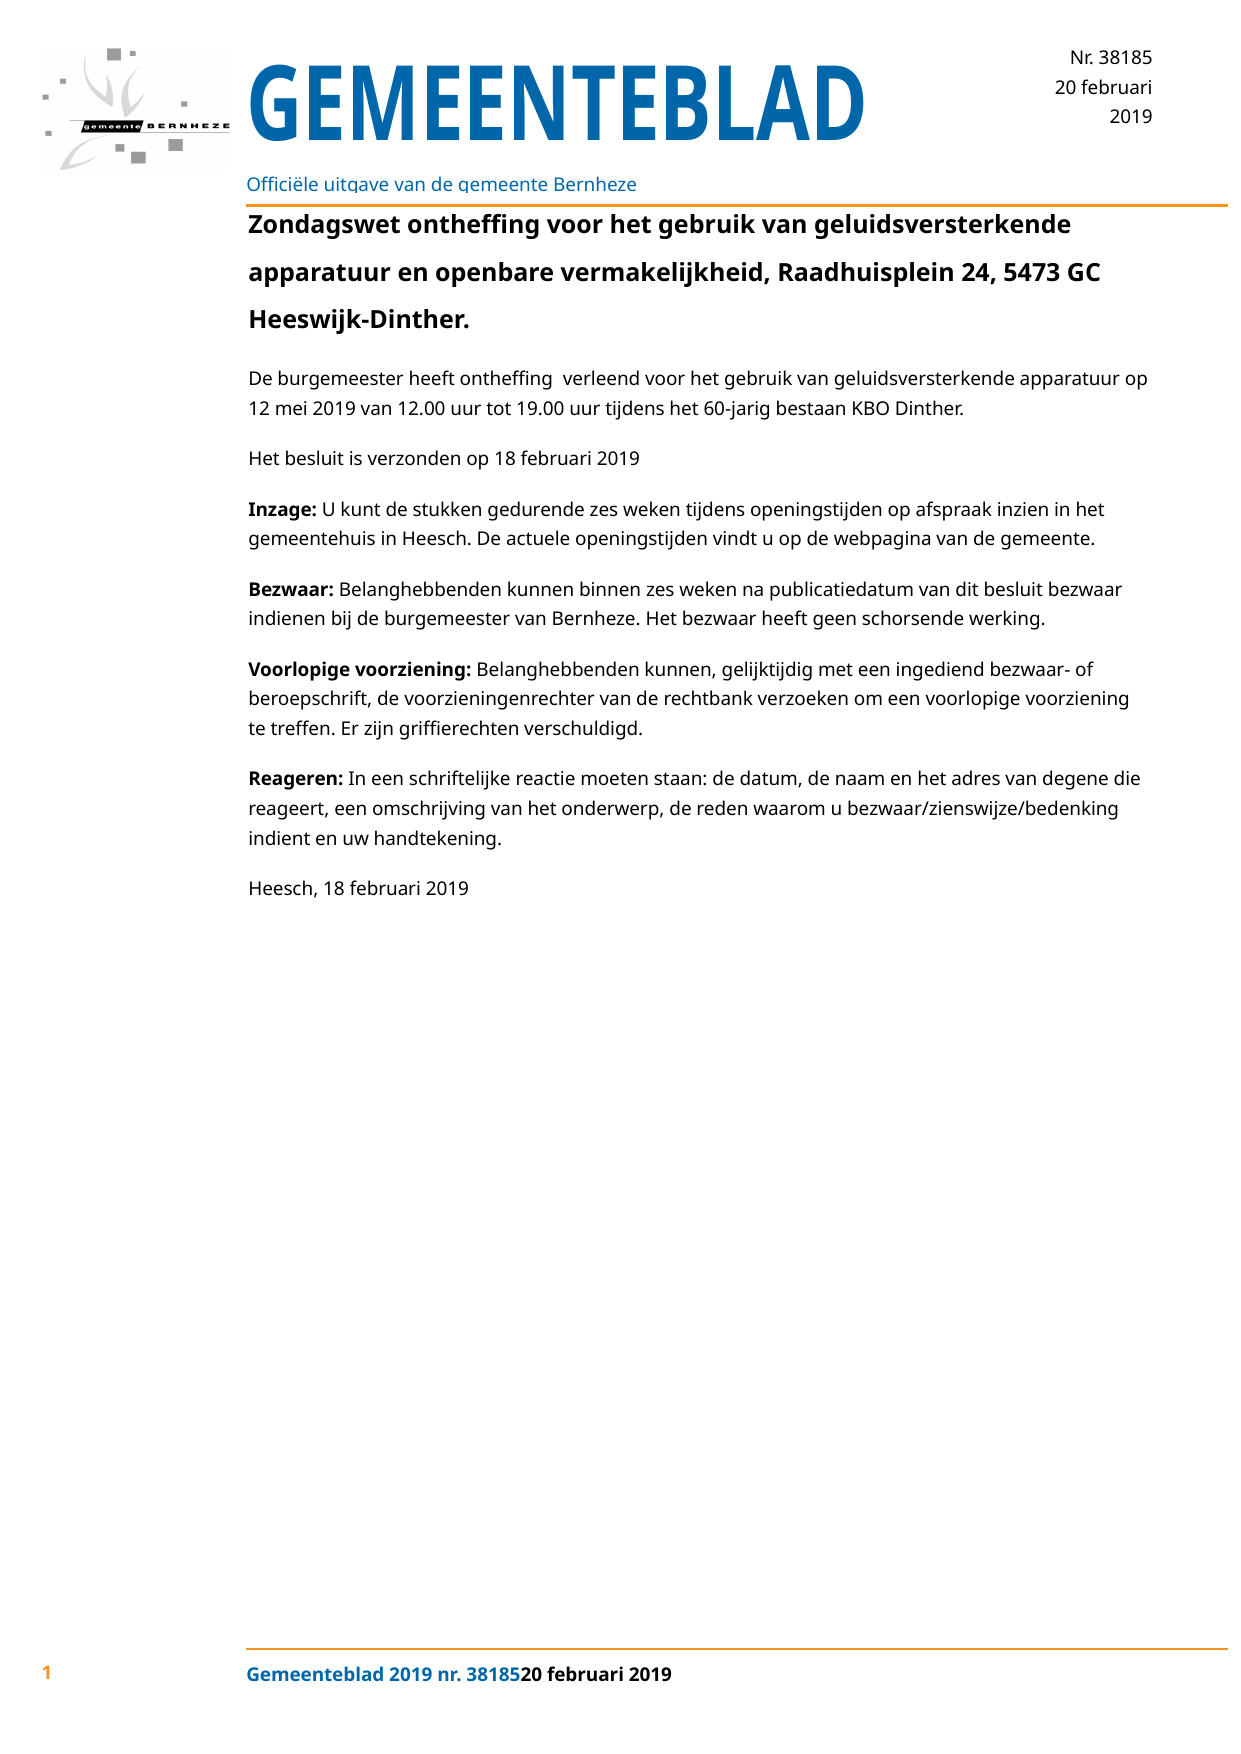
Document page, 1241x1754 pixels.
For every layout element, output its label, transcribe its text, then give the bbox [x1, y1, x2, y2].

text Reageren: In een schriftelijke reactie moeten staan: de datum, de naam en het adres van degene die reageert, een omschrijving van het onderwerp, de reden waarom u bezwaar/zienswijze/bedenking indient en uw handtekening. [248, 766, 1152, 850]
picture [41, 47, 231, 172]
text Zondagswet ontheffing voor het gebruik van geluidsversterkende apparatuur en openbare vermakelijkheid, Raadhuisplein 24, 5473 GC Heeswijk-Dinther. [248, 207, 1152, 336]
text Heesch, 18 februari 2019 [248, 875, 1152, 901]
text De burgemeester heeft ontheffing verleend voor het gebruik van geluidsversterkende apparatuur op 12 mei 2019 van 12.00 uur tot 19.00 uur tijdens het 60-jarig bestaan KBO Dinther. [248, 366, 1152, 421]
text Voorlopige voorziening: Belanghebbenden kunnen, gelijktijdig met een ingediend bezwaar- of beroepschrift, de voorzieningenrechter van de rechtbank verzoeken om een voorlopige voorziening te treffen. Er zijn griffierechten verschuldigd. [248, 656, 1152, 741]
text Inzage: U kunt de stukken gedurende zes weken tijdens openingstijden op afspraak inzien in het gemeentehuis in Heesch. De actuele openingstijden vindt u op de webpagina van de gemeente. [248, 496, 1152, 551]
text Bezwaar: Belanghebbenden kunnen binnen zes weken na publicatiedatum van dit besluit bezwaar indienen bij de burgemeester van Bernheze. Het bezwaar heeft geen schorsende werking. [248, 576, 1152, 631]
text Het besluit is verzonden op 18 februari 2019 [248, 446, 1152, 471]
